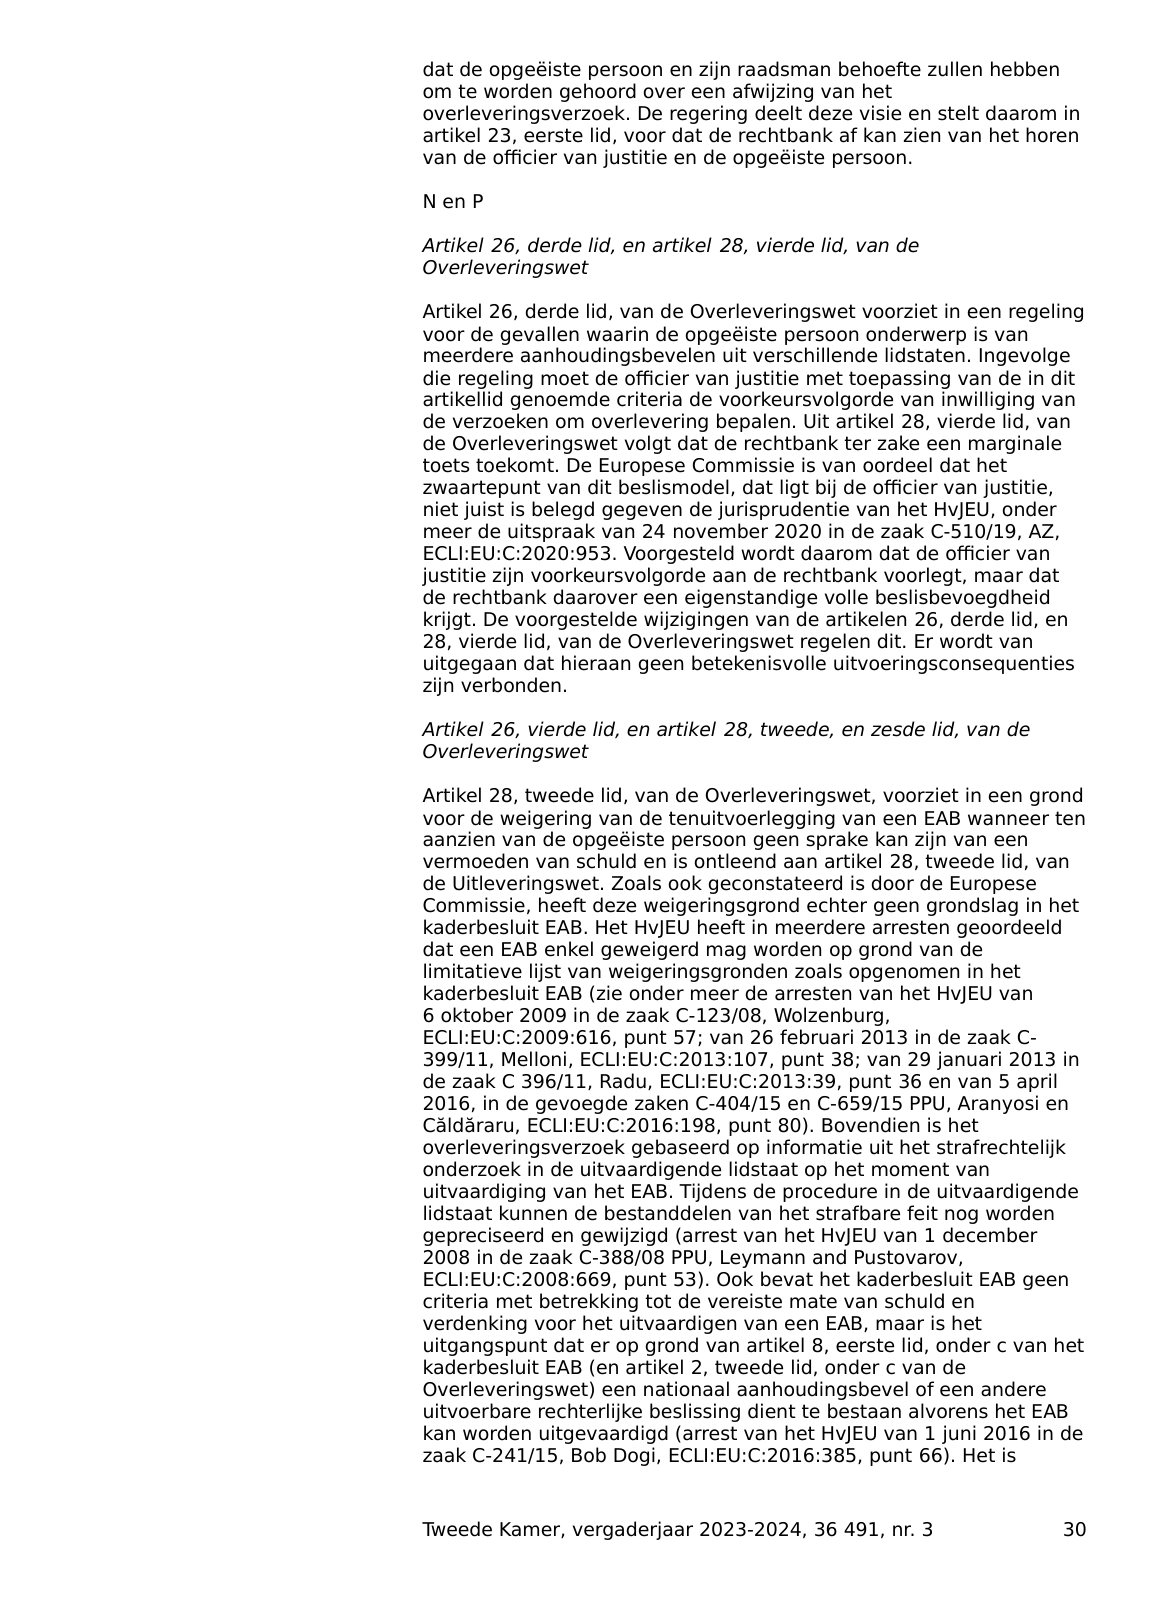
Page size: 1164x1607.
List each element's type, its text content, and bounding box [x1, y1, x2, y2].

subtitle Artikel 26, derde lid, en artikel 28, vierde lid, van de Overleveringswet [422, 235, 1087, 279]
subtitle Artikel 26, vierde lid, en artikel 28, tweede, en zesde lid, van de Overleveringswet [422, 719, 1087, 763]
text Artikel 26, derde lid, van de Overleveringswet voorziet in een regeling voor de gevallen waarin de opgeëiste persoon onderwerp is van meerdere aanhoudingsbevelen uit verschillende lidstaten. Ingevolge die regeling moet de officier van justitie met toepassing van de in dit artikellid genoemde criteria de voorkeursvolgorde van inwilliging van de verzoeken om overlevering bepalen. Uit artikel 28, vierde lid, van de Overleveringswet volgt dat de rechtbank ter zake een marginale toets toekomt. De Europese Commissie is van oordeel dat het zwaartepunt van dit beslismodel, dat ligt bij de officier van justitie, niet juist is belegd gegeven de jurisprudentie van het HvJEU, onder meer de uitspraak van 24 november 2020 in de zaak C-510/19, AZ, ECLI:EU:C:2020:953. Voorgesteld wordt daarom dat de officier van justitie zijn voorkeursvolgorde aan de rechtbank voorlegt, maar dat de rechtbank daarover een eigenstandige volle beslisbevoegdheid krijgt. De voorgestelde wijzigingen van de artikelen 26, derde lid, en 28, vierde lid, van de Overleveringswet regelen dit. Er wordt van uitgegaan dat hieraan geen betekenisvolle uitvoeringsconsequenties zijn verbonden. [422, 301, 1087, 697]
text Artikel 28, tweede lid, van de Overleveringswet, voorziet in een grond voor de weigering van de tenuitvoerlegging van een EAB wanneer ten aanzien van de opgeëiste persoon geen sprake kan zijn van een vermoeden van schuld en is ontleend aan artikel 28, tweede lid, van de Uitleveringswet. Zoals ook geconstateerd is door de Europese Commissie, heeft deze weigeringsgrond echter geen grondslag in het kaderbesluit EAB. Het HvJEU heeft in meerdere arresten geoordeeld dat een EAB enkel geweigerd mag worden op grond van de limitatieve lijst van weigeringsgronden zoals opgenomen in het kaderbesluit EAB (zie onder meer de arresten van het HvJEU van 6 oktober 2009 in de zaak C-123/08, Wolzenburg, ECLI:EU:C:2009:616, punt 57; van 26 februari 2013 in de zaak C-399/11, Melloni, ECLI:EU:C:2013:107, punt 38; van 29 januari 2013 in de zaak C 396/11, Radu, ECLI:EU:C:2013:39, punt 36 en van 5 april 2016, in de gevoegde zaken C-404/15 en C-659/15 PPU, Aranyosi en Căldăraru, ECLI:EU:C:2016:198, punt 80). Bovendien is het overleveringsverzoek gebaseerd op informatie uit het strafrechtelijk onderzoek in de uitvaardigende lidstaat op het moment van uitvaardiging van het EAB. Tijdens de procedure in de uitvaardigende lidstaat kunnen de bestanddelen van het strafbare feit nog worden gepreciseerd en gewijzigd (arrest van het HvJEU van 1 december 2008 in de zaak C-388/08 PPU, Leymann and Pustovarov, ECLI:EU:C:2008:669, punt 53). Ook bevat het kaderbesluit EAB geen criteria met betrekking tot de vereiste mate van schuld en verdenking voor het uitvaardigen van een EAB, maar is het uitgangspunt dat er op grond van artikel 8, eerste lid, onder c van het kaderbesluit EAB (en artikel 2, tweede lid, onder c van de Overleveringswet) een nationaal aanhoudingsbevel of een andere uitvoerbare rechterlijke beslissing dient te bestaan alvorens het EAB kan worden uitgevaardigd (arrest van het HvJEU van 1 juni 2016 in de zaak C-241/15, Bob Dogi, ECLI:EU:C:2016:385, punt 66). Het is [422, 785, 1087, 1467]
text dat de opgeëiste persoon en zijn raadsman behoefte zullen hebben om te worden gehoord over een afwijzing van het overleveringsverzoek. De regering deelt deze visie en stelt daarom in artikel 23, eerste lid, voor dat de rechtbank af kan zien van het horen van de officier van justitie en de opgeëiste persoon. [422, 59, 1087, 169]
subtitle N en P [422, 191, 1087, 213]
